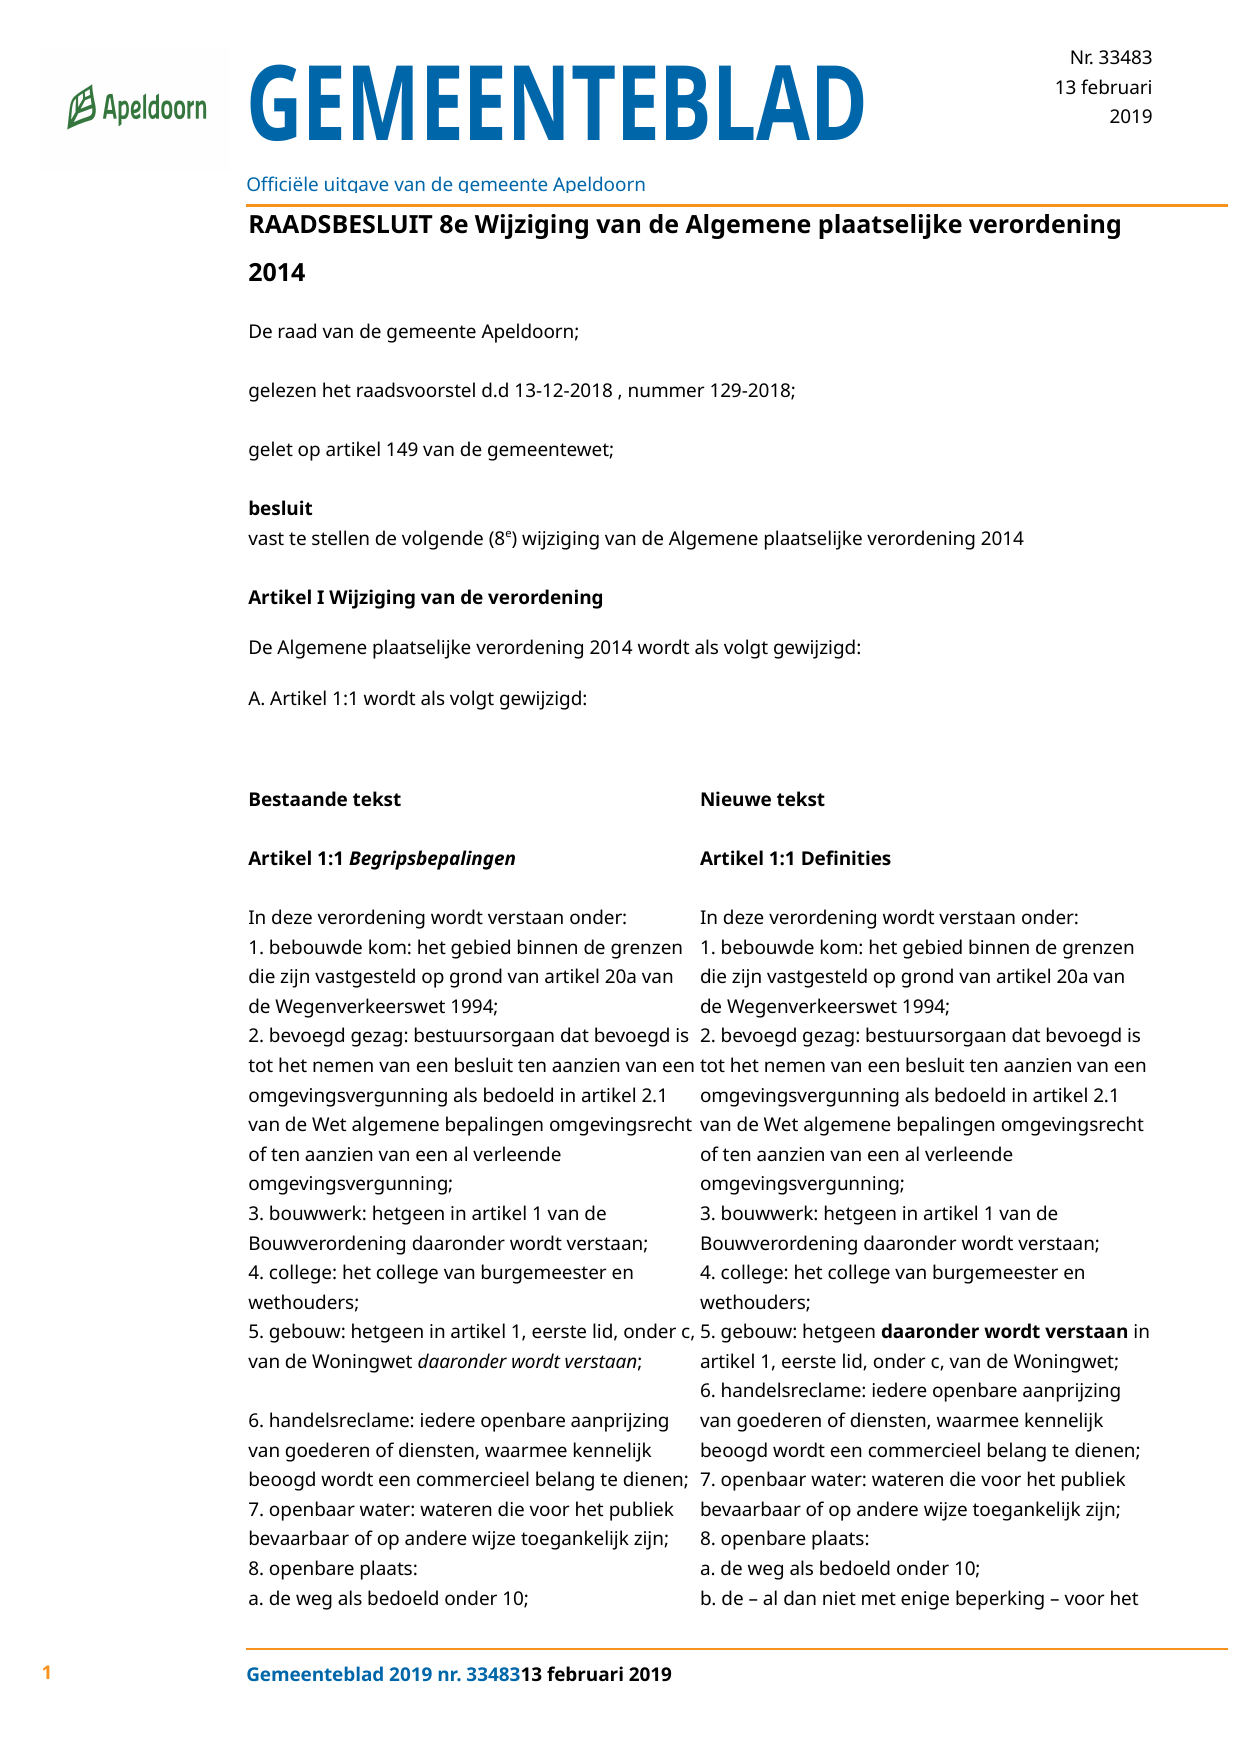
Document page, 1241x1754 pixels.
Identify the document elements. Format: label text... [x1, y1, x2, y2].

table_header Bestaande tekst Artikel 1:1 Begripsbepalingen In deze verordening wordt verstaan onder: 1. bebouwde kom: het gebied binnen de grenzen die zijn vastgesteld op grond van artikel 20a van de Wegenverkeerswet 1994; 2. bevoegd gezag: bestuursorgaan dat bevoegd is tot het nemen van een besluit ten aanzien van een omgevingsvergunning als bedoeld in artikel 2.1 van de Wet algemene bepalingen omgevingsrecht of ten aanzien van een al verleende omgevingsvergunning; 3. bouwwerk: hetgeen in artikel 1 van de Bouwverordening daaronder wordt verstaan; 4. college: het college van burgemeester en wethouders; 5. gebouw: hetgeen in artikel 1, eerste lid, onder c, van de Woningwet daaronder wordt verstaan; 6. handelsreclame: iedere openbare aanprijzing van goederen of diensten, waarmee kennelijk beoogd wordt een commercieel belang te dienen; 7. openbaar water: wateren die voor het publiek bevaarbaar of op andere wijze toegankelijk zijn; 8. openbare plaats: a. de weg als bedoeld onder 10; [248, 786, 700, 1610]
text RAADSBESLUIT 8e Wijziging van de Algemene plaatselijke verordening 2014 [248, 207, 1152, 288]
text A. Artikel 1:1 wordt als volgt gewijzigd: [248, 685, 1152, 711]
text besluit [248, 495, 1152, 521]
text De Algemene plaatselijke verordening 2014 wordt als volgt gewijzigd: [248, 634, 1152, 660]
text Artikel I Wijziging van de verordening [248, 584, 1152, 610]
table_header Nieuwe tekst Artikel 1:1 Definities In deze verordening wordt verstaan onder: 1. bebouwde kom: het gebied binnen de grenzen die zijn vastgesteld op grond van artikel 20a van de Wegenverkeerswet 1994; 2. bevoegd gezag: bestuursorgaan dat bevoegd is tot het nemen van een besluit ten aanzien van een omgevingsvergunning als bedoeld in artikel 2.1 van de Wet algemene bepalingen omgevingsrecht of ten aanzien van een al verleende omgevingsvergunning; 3. bouwwerk: hetgeen in artikel 1 van de Bouwverordening daaronder wordt verstaan; 4. college: het college van burgemeester en wethouders; 5. gebouw: hetgeen daaronder wordt verstaan in artikel 1, eerste lid, onder c, van de Woningwet; 6. handelsreclame: iedere openbare aanprijzing van goederen of diensten, waarmee kennelijk beoogd wordt een commercieel belang te dienen; 7. openbaar water: wateren die voor het publiek bevaarbaar of op andere wijze toegankelijk zijn; 8. openbare plaats: a. de weg als bedoeld onder 10; b. de – al dan niet met enige beperking – voor het [700, 786, 1152, 1610]
text De raad van de gemeente Apeldoorn; [248, 318, 1152, 344]
text gelezen het raadsvoorstel d.d 13-12-2018 , nummer 129-2018; [248, 377, 1152, 403]
text vast te stellen de volgende (8e) wijziging van de Algemene plaatselijke verordening 2014 [248, 525, 1152, 551]
picture [41, 47, 231, 172]
text gelet op artikel 149 van de gemeentewet; [248, 436, 1152, 462]
